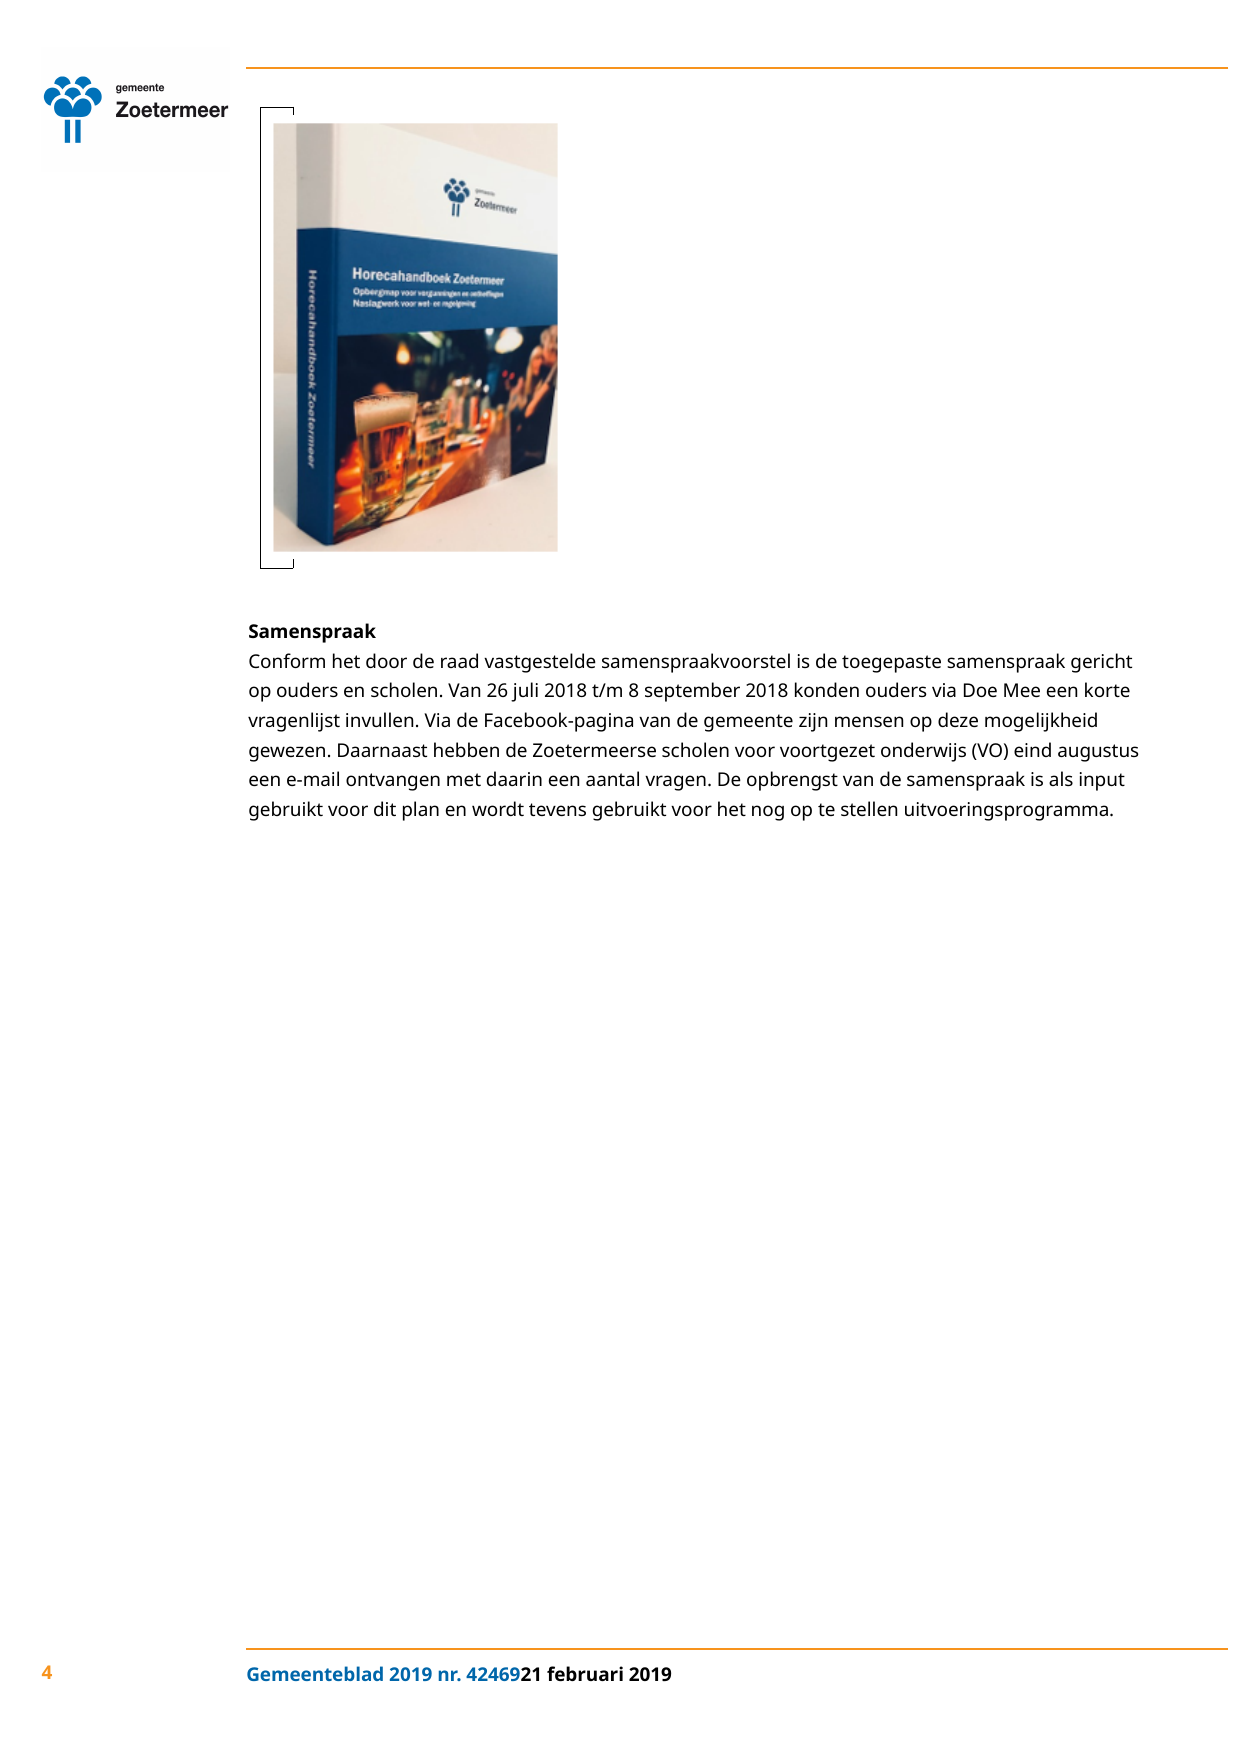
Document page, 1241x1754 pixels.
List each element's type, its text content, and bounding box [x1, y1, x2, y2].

text Conform het door de raad vastgestelde samenspraakvoorstel is de toegepaste samenspraak gericht op ouders en scholen. Van 26 juli 2018 t/m 8 september 2018 konden ouders via Doe Mee een korte vragenlijst invullen. Via de Facebook-pagina van de gemeente zijn mensen op deze mogelijkheid gewezen. Daarnaast hebben de Zoetermeerse scholen voor voortgezet onderwijs (VO) eind augustus een e-mail ontvangen met daarin een aantal vragen. De opbrengst van de samenspraak is als input gebruikt voor dit plan en wordt tevens gebruikt voor het nog op te stellen uitvoeringsprogramma. [248, 648, 1152, 822]
picture [41, 47, 231, 172]
picture [268, 115, 565, 559]
text Samenspraak [248, 618, 1152, 644]
